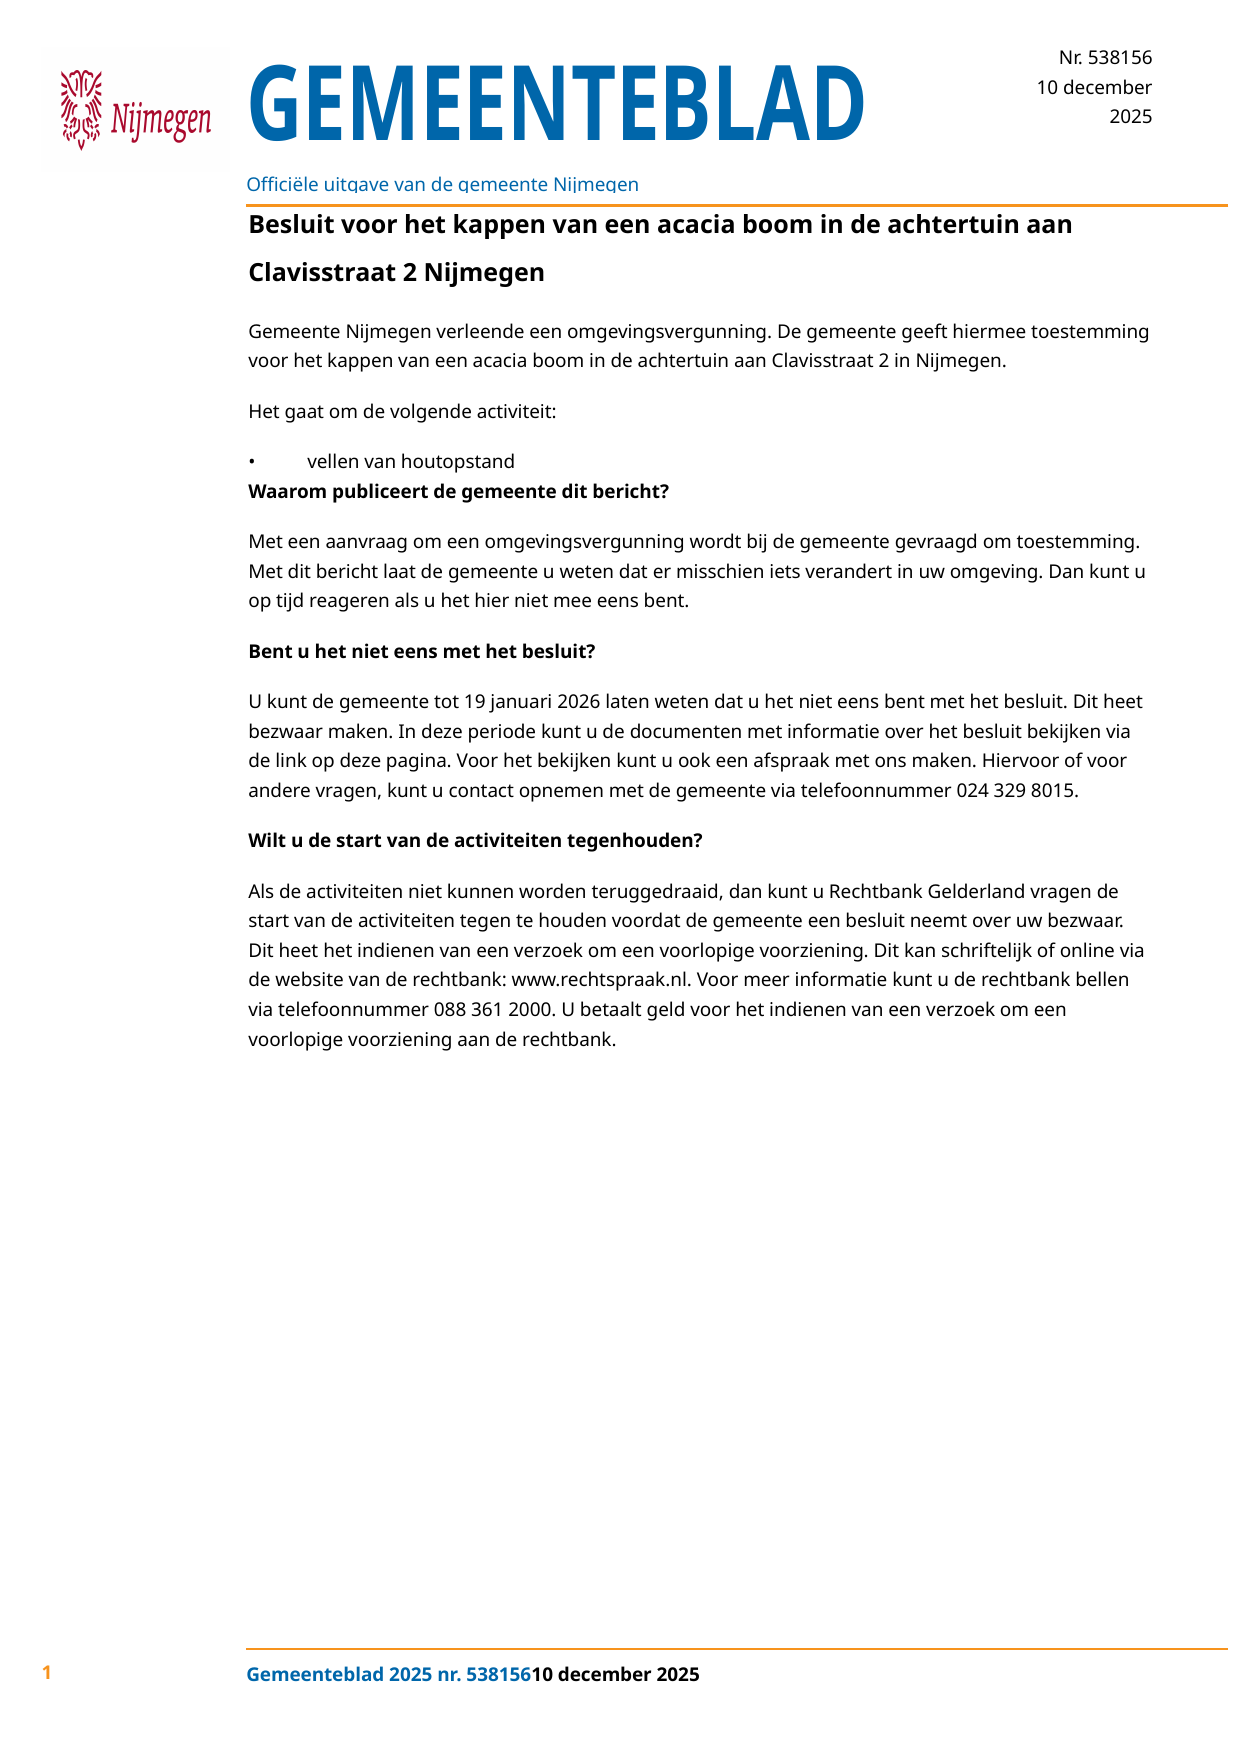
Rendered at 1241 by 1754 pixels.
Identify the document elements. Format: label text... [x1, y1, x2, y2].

list vellen van houtopstand [248, 448, 1152, 474]
text Gemeente Nijmegen verleende een omgevingsvergunning. De gemeente geeft hiermee toestemming voor het kappen van een acacia boom in de achtertuin aan Clavisstraat 2 in Nijmegen. [248, 318, 1152, 373]
text Wilt u de start van de activiteiten tegenhouden? [248, 827, 1152, 853]
text Waarom publiceert de gemeente dit bericht? [248, 478, 1152, 504]
text Het gaat om de volgende activiteit: [248, 398, 1152, 424]
text Met een aanvraag om een omgevingsvergunning wordt bij de gemeente gevraagd om toestemming. Met dit bericht laat de gemeente u weten dat er misschien iets verandert in uw omgeving. Dan kunt u op tijd reageren als u het hier niet mee eens bent. [248, 528, 1152, 613]
text U kunt de gemeente tot 19 januari 2026 laten weten dat u het niet eens bent met het besluit. Dit heet bezwaar maken. In deze periode kunt u de documenten met informatie over het besluit bekijken via de link op deze pagina. Voor het bekijken kunt u ook een afspraak met ons maken. Hiervoor of voor andere vragen, kunt u contact opnemen met de gemeente via telefoonnummer 024 329 8015. [248, 688, 1152, 803]
text Bent u het niet eens met het besluit? [248, 638, 1152, 664]
text Besluit voor het kappen van een acacia boom in de achtertuin aan Clavisstraat 2 Nijmegen [248, 207, 1152, 288]
picture [41, 47, 231, 172]
text Als de activiteiten niet kunnen worden teruggedraaid, dan kunt u Rechtbank Gelderland vragen de start van de activiteiten tegen te houden voordat de gemeente een besluit neemt over uw bezwaar. Dit heet het indienen van een verzoek om een voorlopige voorziening. Dit kan schriftelijk of online via de website van de rechtbank: www.rechtspraak.nl. Voor meer informatie kunt u de rechtbank bellen via telefoonnummer 088 361 2000. U betaalt geld voor het indienen van een verzoek om een voorlopige voorziening aan de rechtbank. [248, 878, 1152, 1052]
